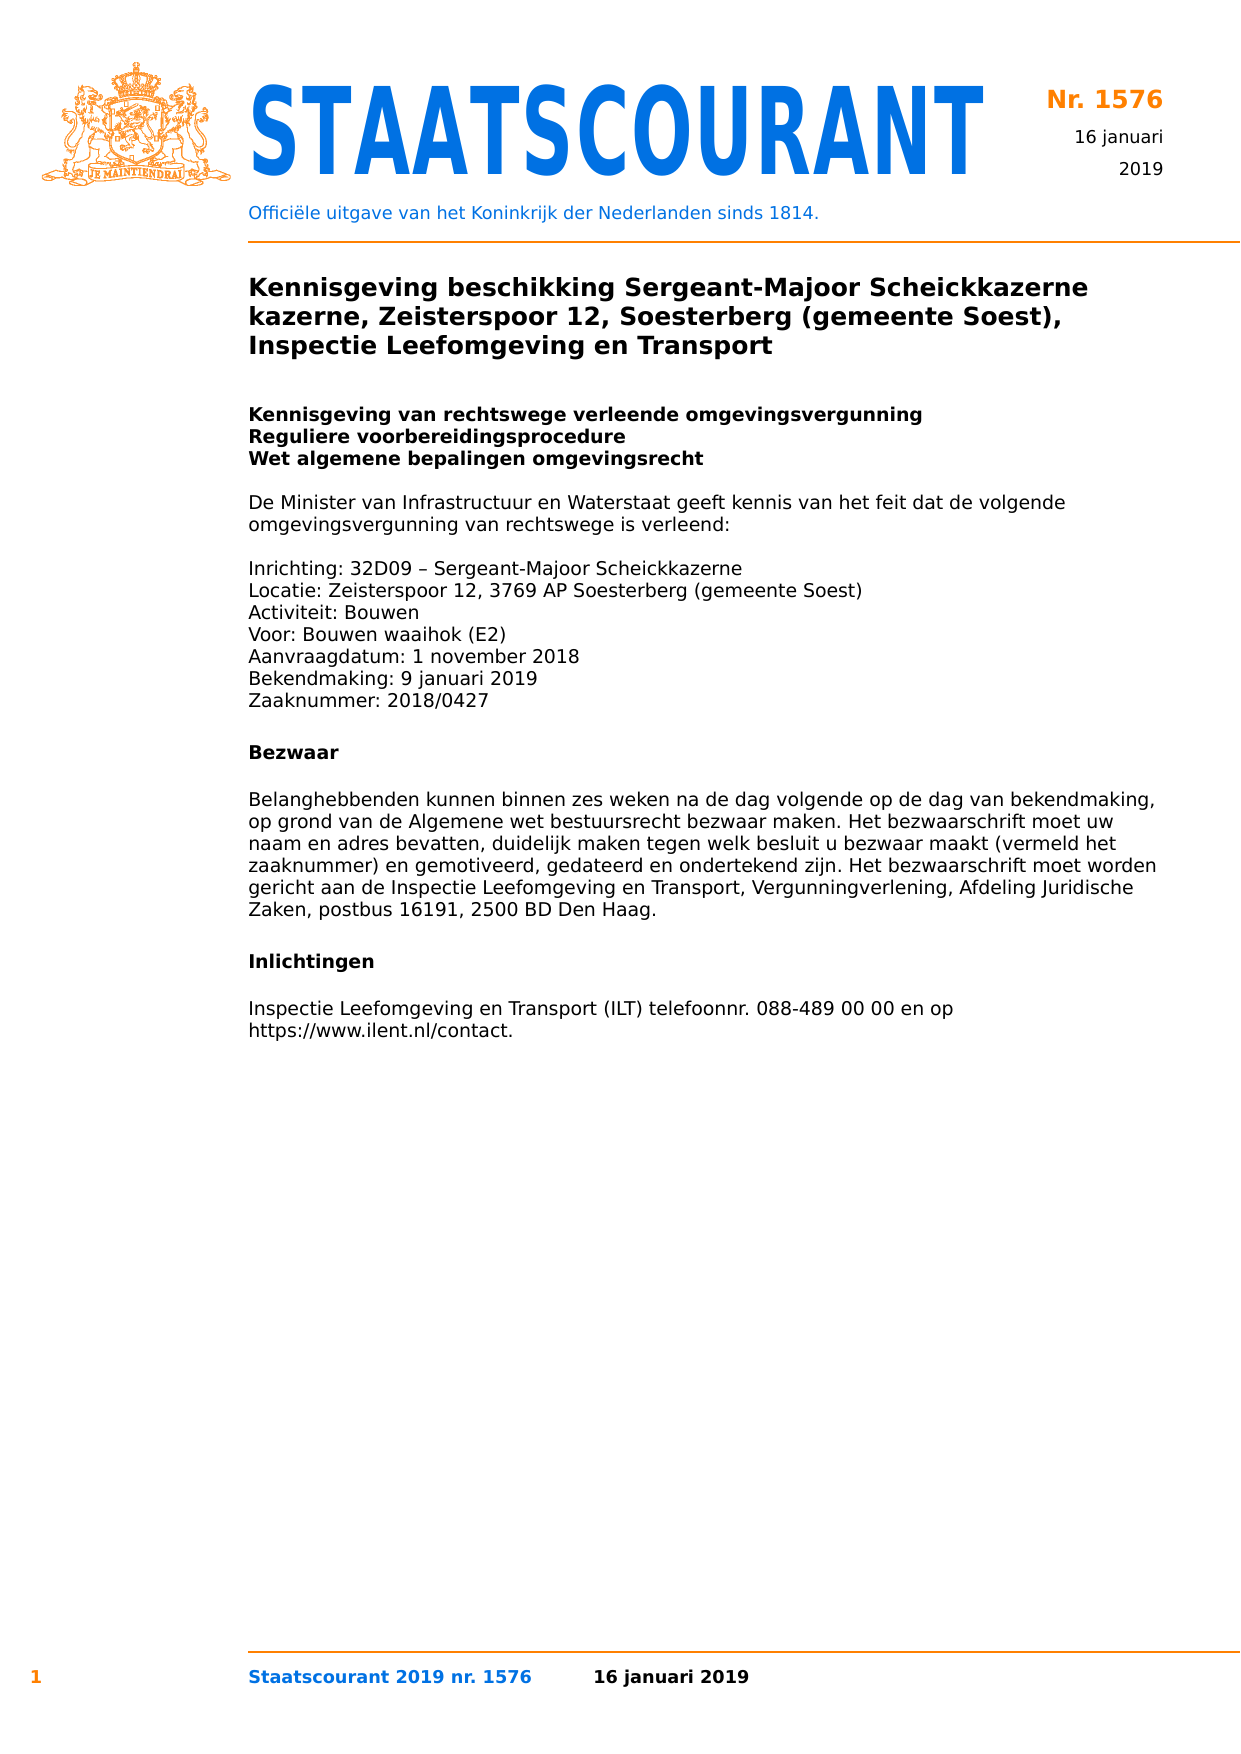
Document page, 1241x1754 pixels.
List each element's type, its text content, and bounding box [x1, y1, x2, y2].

text Inspectie Leefomgeving en Transport (ILT) telefoonnr. 088-489 00 00 en op https://www.ilent.nl/contact. [248, 998, 1163, 1042]
text Wet algemene bepalingen omgevingsrecht [248, 448, 1163, 470]
subtitle Kennisgeving beschikking Sergeant-Majoor Scheickkazerne kazerne, Zeisterspoor 12, Soesterberg (gemeente Soest), Inspectie Leefomgeving en Transport [248, 273, 1163, 361]
table_cell 16 januari [998, 121, 1240, 153]
table_cell Officiële uitgave van het Koninkrijk der Nederlanden sinds 1814. [248, 203, 1240, 241]
text Belanghebbenden kunnen binnen zes weken na de dag volgende op de dag van bekendmaking, op grond van de Algemene wet bestuursrecht bezwaar maken. Het bezwaarschrift moet uw naam en adres bevatten, duidelijk maken tegen welk besluit u bezwaar maakt (vermeld het zaaknummer) en gemotiveerd, gedateerd en ondertekend zijn. Het bezwaarschrift moet worden gericht aan de Inspectie Leefomgeving en Transport, Vergunningverlening, Afdeling Juridische Zaken, postbus 16191, 2500 BD Den Haag. [248, 789, 1163, 921]
text Locatie: Zeisterspoor 12, 3769 AP Soesterberg (gemeente Soest) [248, 580, 1163, 602]
subtitle Inlichtingen [248, 951, 1163, 973]
subtitle Bezwaar [248, 742, 1163, 764]
text Reguliere voorbereidingsprocedure [248, 426, 1163, 448]
table_header STAATSCOURANT [248, 62, 998, 203]
table_header Nr. 1576 [998, 62, 1240, 121]
text De Minister van Infrastructuur en Waterstaat geeft kennis van het feit dat de volgende omgevingsvergunning van rechtswege is verleend: [248, 492, 1163, 536]
picture [41, 62, 231, 186]
text Kennisgeving van rechtswege verleende omgevingsvergunning [248, 404, 1163, 426]
text Activiteit: Bouwen [248, 602, 1163, 624]
text Inrichting: 32D09 – Sergeant-Majoor Scheickkazerne [248, 558, 1163, 580]
text Bekendmaking: 9 januari 2019 [248, 668, 1163, 690]
text Voor: Bouwen waaihok (E2) [248, 624, 1163, 646]
table_header [25, 62, 248, 241]
text Zaaknummer: 2018/0427 [248, 690, 1163, 712]
table_cell 2019 [998, 153, 1240, 203]
text Aanvraagdatum: 1 november 2018 [248, 646, 1163, 668]
